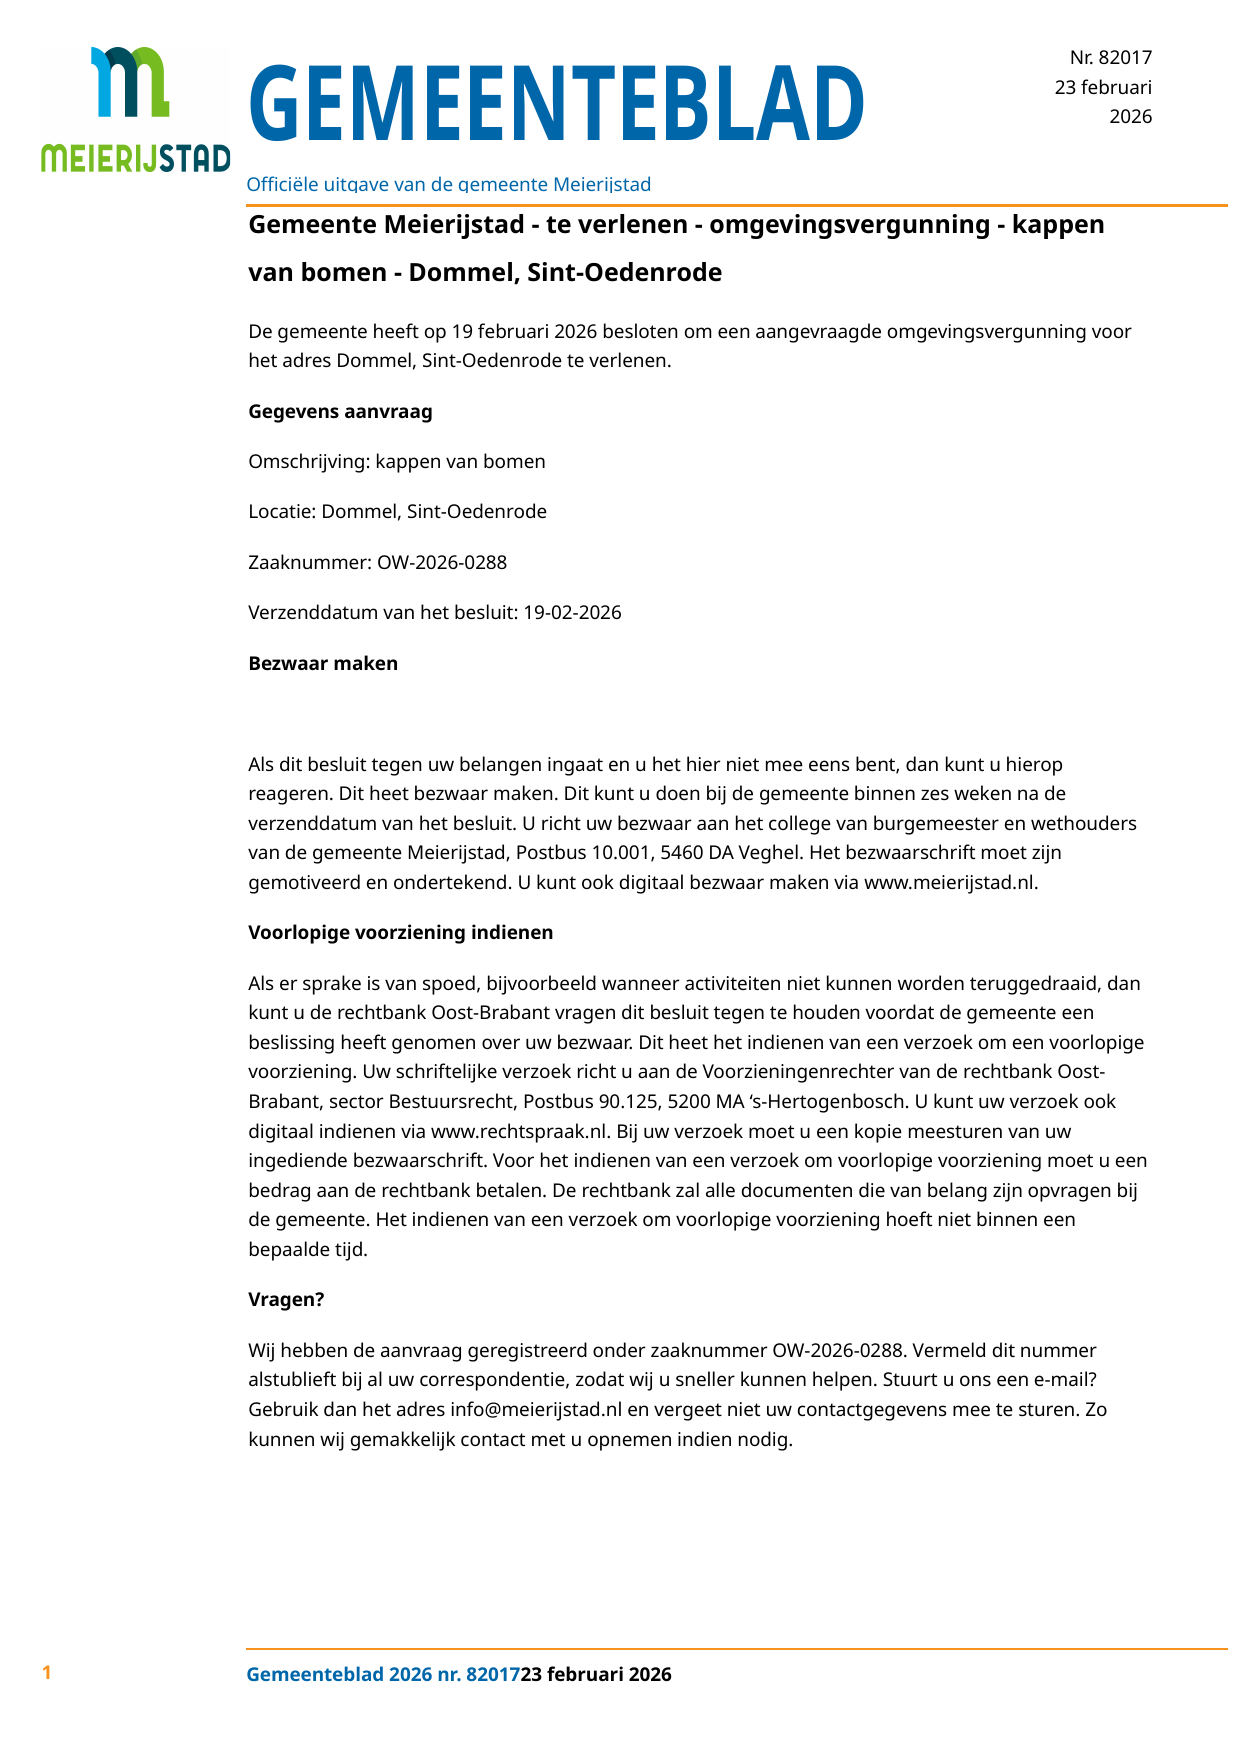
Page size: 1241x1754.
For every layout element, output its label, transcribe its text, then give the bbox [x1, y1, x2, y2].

text Als dit besluit tegen uw belangen ingaat en u het hier niet mee eens bent, dan kunt u hierop reageren. Dit heet bezwaar maken. Dit kunt u doen bij de gemeente binnen zes weken na de verzenddatum van het besluit. U richt uw bezwaar aan het college van burgemeester en wethouders van de gemeente Meierijstad, Postbus 10.001, 5460 DA Veghel. Het bezwaarschrift moet zijn gemotiveerd en ondertekend. U kunt ook digitaal bezwaar maken via www.meierijstad.nl. [248, 751, 1152, 895]
text Omschrijving: kappen van bomen [248, 448, 1152, 474]
text Zaaknummer: OW-2026-0288 [248, 549, 1152, 575]
text Bezwaar maken [248, 650, 1152, 676]
text Locatie: Dommel, Sint-Oedenrode [248, 499, 1152, 524]
text Als er sprake is van spoed, bijvoorbeeld wanneer activiteiten niet kunnen worden teruggedraaid, dan kunt u de rechtbank Oost-Brabant vragen dit besluit tegen te houden voordat de gemeente een beslissing heeft genomen over uw bezwaar. Dit heet het indienen van een verzoek om een voorlopige voorziening. Uw schriftelijke verzoek richt u aan de Voorzieningenrechter van de rechtbank Oost-Brabant, sector Bestuursrecht, Postbus 90.125, 5200 MA ‘s-Hertogenbosch. U kunt uw verzoek ook digitaal indienen via www.rechtspraak.nl. Bij uw verzoek moet u een kopie meesturen van uw ingediende bezwaarschrift. Voor het indienen van een verzoek om voorlopige voorziening moet u een bedrag aan de rechtbank betalen. De rechtbank zal alle documenten die van belang zijn opvragen bij de gemeente. Het indienen van een verzoek om voorlopige voorziening hoeft niet binnen een bepaalde tijd. [248, 970, 1152, 1262]
text Vragen? [248, 1287, 1152, 1312]
text Gegevens aanvraag [248, 398, 1152, 424]
text Voorlopige voorziening indienen [248, 919, 1152, 945]
picture [41, 47, 231, 172]
text Gemeente Meierijstad - te verlenen - omgevingsvergunning - kappen van bomen - Dommel, Sint-Oedenrode [248, 207, 1152, 288]
text De gemeente heeft op 19 februari 2026 besloten om een aangevraagde omgevingsvergunning voor het adres Dommel, Sint-Oedenrode te verlenen. [248, 318, 1152, 373]
text Wij hebben de aanvraag geregistreerd onder zaaknummer OW-2026-0288. Vermeld dit nummer alstublieft bij al uw correspondentie, zodat wij u sneller kunnen helpen. Stuurt u ons een e-mail? Gebruik dan het adres info@meierijstad.nl en vergeet niet uw contactgegevens mee te sturen. Zo kunnen wij gemakkelijk contact met u opnemen indien nodig. [248, 1337, 1152, 1452]
text Verzenddatum van het besluit: 19-02-2026 [248, 599, 1152, 625]
